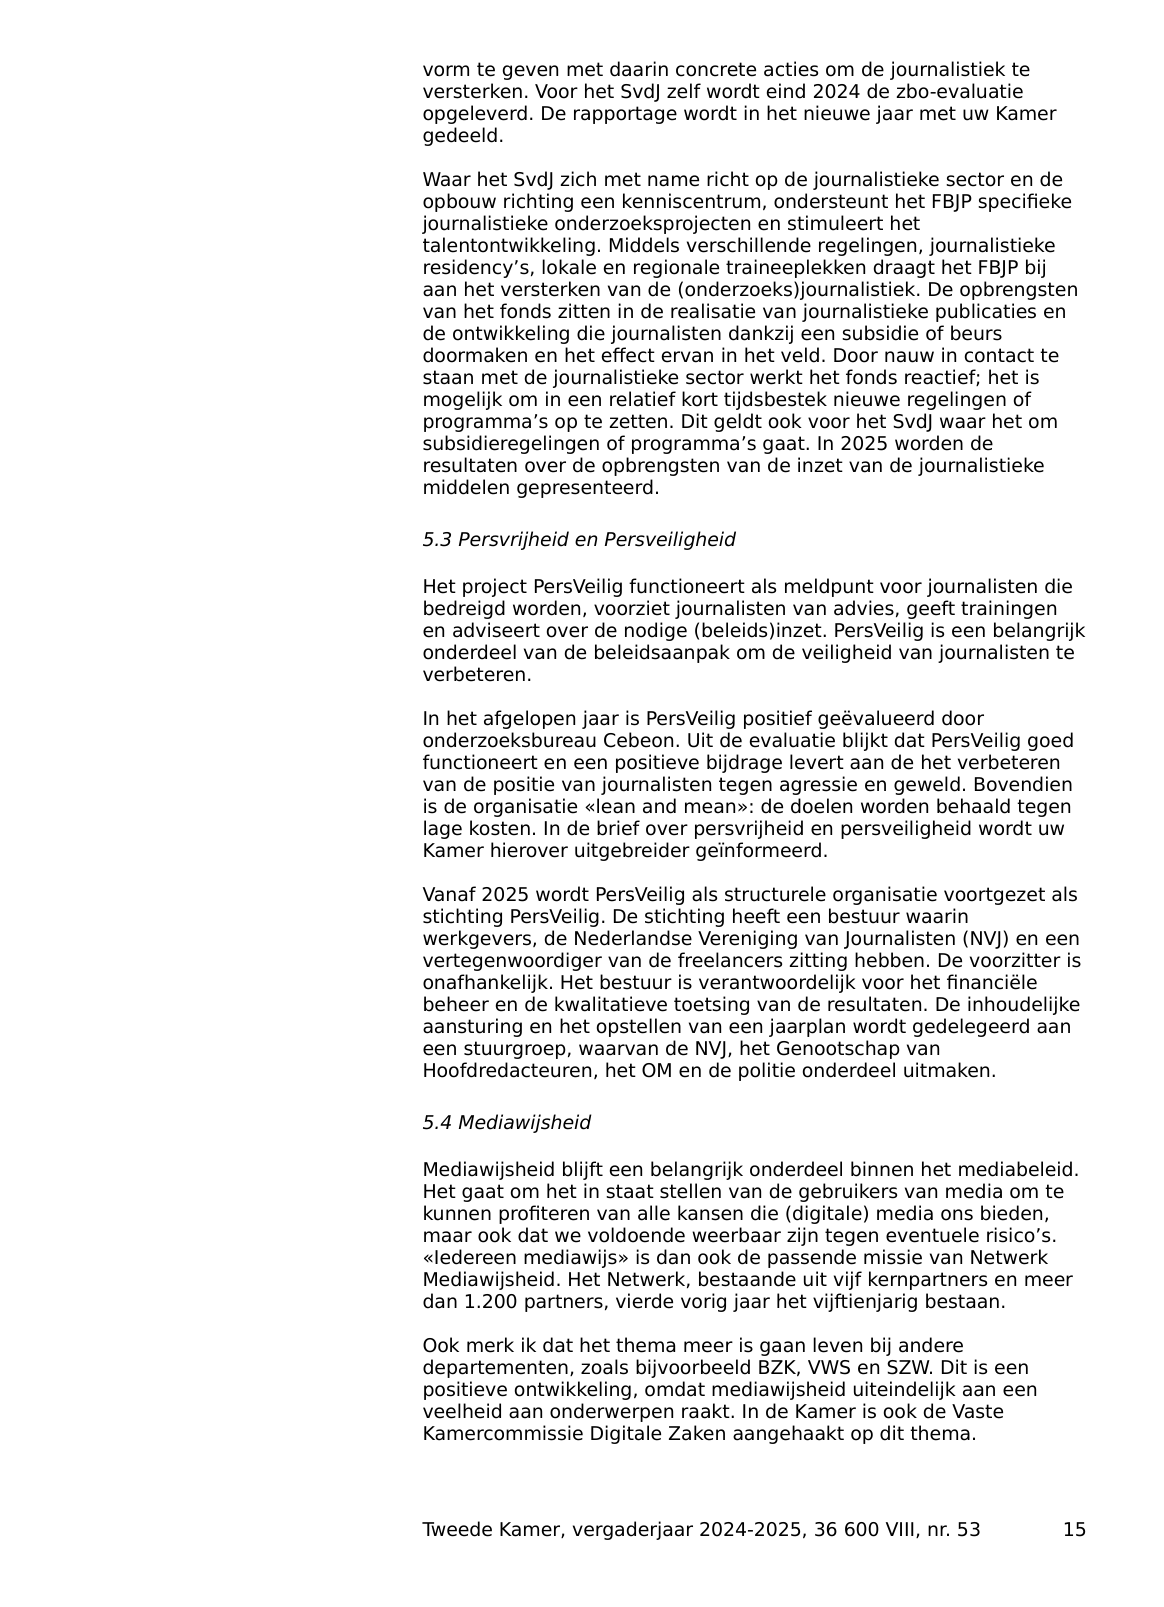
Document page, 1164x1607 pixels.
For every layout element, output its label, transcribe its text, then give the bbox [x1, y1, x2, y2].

subtitle 5.3 Persvrijheid en Persveiligheid [422, 529, 1087, 551]
text In het afgelopen jaar is PersVeilig positief geëvalueerd door onderzoeksbureau Cebeon. Uit de evaluatie blijkt dat PersVeilig goed functioneert en een positieve bijdrage levert aan de het verbeteren van de positie van journalisten tegen agressie en geweld. Bovendien is de organisatie «lean and mean»: de doelen worden behaald tegen lage kosten. In de brief over persvrijheid en persveiligheid wordt uw Kamer hierover uitgebreider geïnformeerd. [422, 708, 1087, 862]
text vorm te geven met daarin concrete acties om de journalistiek te versterken. Voor het SvdJ zelf wordt eind 2024 de zbo-evaluatie opgeleverd. De rapportage wordt in het nieuwe jaar met uw Kamer gedeeld. [422, 59, 1087, 147]
text Vanaf 2025 wordt PersVeilig als structurele organisatie voortgezet als stichting PersVeilig. De stichting heeft een bestuur waarin werkgevers, de Nederlandse Vereniging van Journalisten (NVJ) en een vertegenwoordiger van de freelancers zitting hebben. De voorzitter is onafhankelijk. Het bestuur is verantwoordelijk voor het financiële beheer en de kwalitatieve toetsing van de resultaten. De inhoudelijke aansturing en het opstellen van een jaarplan wordt gedelegeerd aan een stuurgroep, waarvan de NVJ, het Genootschap van Hoofdredacteuren, het OM en de politie onderdeel uitmaken. [422, 884, 1087, 1082]
text Het project PersVeilig functioneert als meldpunt voor journalisten die bedreigd worden, voorziet journalisten van advies, geeft trainingen en adviseert over de nodige (beleids)inzet. PersVeilig is een belangrijk onderdeel van de beleidsaanpak om de veiligheid van journalisten te verbeteren. [422, 576, 1087, 686]
subtitle 5.4 Mediawijsheid [422, 1112, 1087, 1134]
text Mediawijsheid blijft een belangrijk onderdeel binnen het mediabeleid. Het gaat om het in staat stellen van de gebruikers van media om te kunnen profiteren van alle kansen die (digitale) media ons bieden, maar ook dat we voldoende weerbaar zijn tegen eventuele risico’s. «Iedereen mediawijs» is dan ook de passende missie van Netwerk Mediawijsheid. Het Netwerk, bestaande uit vijf kernpartners en meer dan 1.200 partners, vierde vorig jaar het vijftienjarig bestaan. [422, 1159, 1087, 1313]
text Ook merk ik dat het thema meer is gaan leven bij andere departementen, zoals bijvoorbeeld BZK, VWS en SZW. Dit is een positieve ontwikkeling, omdat mediawijsheid uiteindelijk aan een veelheid aan onderwerpen raakt. In de Kamer is ook de Vaste Kamercommissie Digitale Zaken aangehaakt op dit thema. [422, 1335, 1087, 1445]
text Waar het SvdJ zich met name richt op de journalistieke sector en de opbouw richting een kenniscentrum, ondersteunt het FBJP specifieke journalistieke onderzoeksprojecten en stimuleert het talentontwikkeling. Middels verschillende regelingen, journalistieke residency’s, lokale en regionale traineeplekken draagt het FBJP bij aan het versterken van de (onderzoeks)journalistiek. De opbrengsten van het fonds zitten in de realisatie van journalistieke publicaties en de ontwikkeling die journalisten dankzij een subsidie of beurs doormaken en het effect ervan in het veld. Door nauw in contact te staan met de journalistieke sector werkt het fonds reactief; het is mogelijk om in een relatief kort tijdsbestek nieuwe regelingen of programma’s op te zetten. Dit geldt ook voor het SvdJ waar het om subsidieregelingen of programma’s gaat. In 2025 worden de resultaten over de opbrengsten van de inzet van de journalistieke middelen gepresenteerd. [422, 169, 1087, 499]
